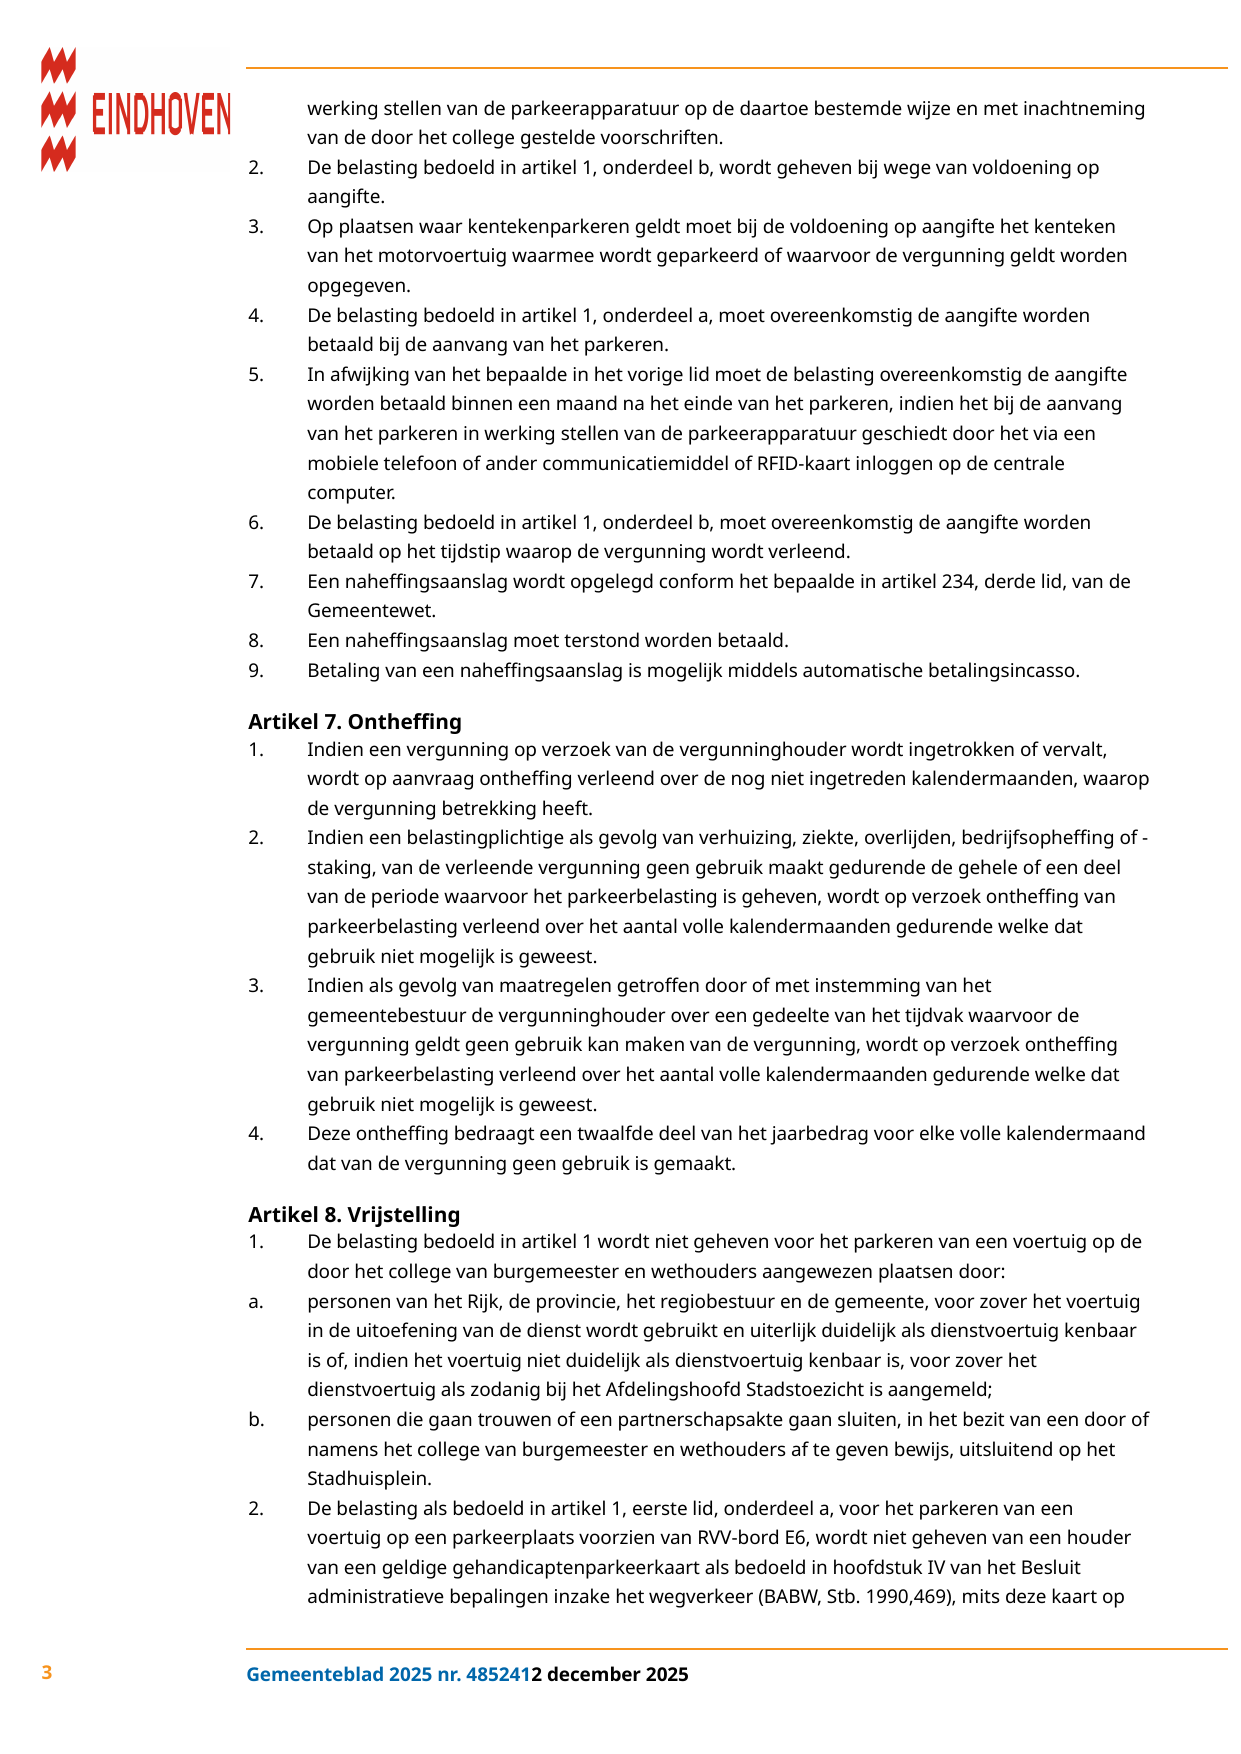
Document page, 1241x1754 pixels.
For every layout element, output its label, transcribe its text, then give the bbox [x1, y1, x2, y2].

list Op plaatsen waar kentekenparkeren geldt moet bij de voldoening op aangifte het kenteken van het motorvoertuig waarmee wordt geparkeerd of waarvoor de vergunning geldt worden opgegeven. [248, 213, 1152, 298]
list Een naheffingsaanslag wordt opgelegd conform het bepaalde in artikel 234, derde lid, van de Gemeentewet. [248, 568, 1152, 623]
list Deze ontheffing bedraagt een twaalfde deel van het jaarbedrag voor elke volle kalendermaand dat van de vergunning geen gebruik is gemaakt. [248, 1120, 1152, 1176]
text Artikel 7. Ontheffing [248, 707, 1152, 736]
list De belasting bedoeld in artikel 1, onderdeel b, wordt geheven bij wege van voldoening op aangifte. [248, 154, 1152, 209]
list personen die gaan trouwen of een partnerschapsakte gaan sluiten, in het bezit van een door of namens het college van burgemeester en wethouders af te geven bewijs, uitsluitend op het Stadhuisplein. [248, 1406, 1152, 1491]
list Een naheffingsaanslag moet terstond worden betaald. [248, 627, 1152, 653]
list De belasting bedoeld in artikel 1 wordt niet geheven voor het parkeren van een voertuig op de door het college van burgemeester en wethouders aangewezen plaatsen door: [248, 1229, 1152, 1284]
list Indien een vergunning op verzoek van de vergunninghouder wordt ingetrokken of vervalt, wordt op aanvraag ontheffing verleend over de nog niet ingetreden kalendermaanden, waarop de vergunning betrekking heeft. [248, 736, 1152, 821]
list De belasting bedoeld in artikel 1, onderdeel a, moet overeenkomstig de aangifte worden betaald bij de aanvang van het parkeren. [248, 302, 1152, 357]
list personen van het Rijk, de provincie, het regiobestuur en de gemeente, voor zover het voertuig in de uitoefening van de dienst wordt gebruikt en uiterlijk duidelijk als dienstvoertuig kenbaar is of, indien het voertuig niet duidelijk als dienstvoertuig kenbaar is, voor zover het dienstvoertuig als zodanig bij het Afdelingshoofd Stadstoezicht is aangemeld; [248, 1288, 1152, 1402]
text Artikel 8. Vrijstelling [248, 1200, 1152, 1229]
list In afwijking van het bepaalde in het vorige lid moet de belasting overeenkomstig de aangifte worden betaald binnen een maand na het einde van het parkeren, indien het bij de aanvang van het parkeren in werking stellen van de parkeerapparatuur geschiedt door het via een mobiele telefoon of ander communicatiemiddel of RFID-kaart inloggen op de centrale computer. [248, 361, 1152, 505]
list Indien een belastingplichtige als gevolg van verhuizing, ziekte, overlijden, bedrijfsopheffing of -staking, van de verleende vergunning geen gebruik maakt gedurende de gehele of een deel van de periode waarvoor het parkeerbelasting is geheven, wordt op verzoek ontheffing van parkeerbelasting verleend over het aantal volle kalendermaanden gedurende welke dat gebruik niet mogelijk is geweest. [248, 824, 1152, 968]
list Betaling van een naheffingsaanslag is mogelijk middels automatische betalingsincasso. [248, 657, 1152, 683]
list De belasting als bedoeld in artikel 1, eerste lid, onderdeel a, voor het parkeren van een voertuig op een parkeerplaats voorzien van RVV-bord E6, wordt niet geheven van een houder van een geldige gehandicaptenparkeerkaart als bedoeld in hoofdstuk IV van het Besluit administratieve bepalingen inzake het wegverkeer (BABW, Stb. 1990,469), mits deze kaart op [248, 1495, 1152, 1609]
list De belasting bedoeld in artikel 1, onderdeel b, moet overeenkomstig de aangifte worden betaald op het tijdstip waarop de vergunning wordt verleend. [248, 509, 1152, 564]
list werking stellen van de parkeerapparatuur op de daartoe bestemde wijze en met inachtneming van de door het college gestelde voorschriften. [248, 95, 1152, 150]
list Indien als gevolg van maatregelen getroffen door of met instemming van het gemeentebestuur de vergunninghouder over een gedeelte van het tijdvak waarvoor de vergunning geldt geen gebruik kan maken van de vergunning, wordt op verzoek ontheffing van parkeerbelasting verleend over het aantal volle kalendermaanden gedurende welke dat gebruik niet mogelijk is geweest. [248, 972, 1152, 1116]
picture [41, 47, 231, 172]
